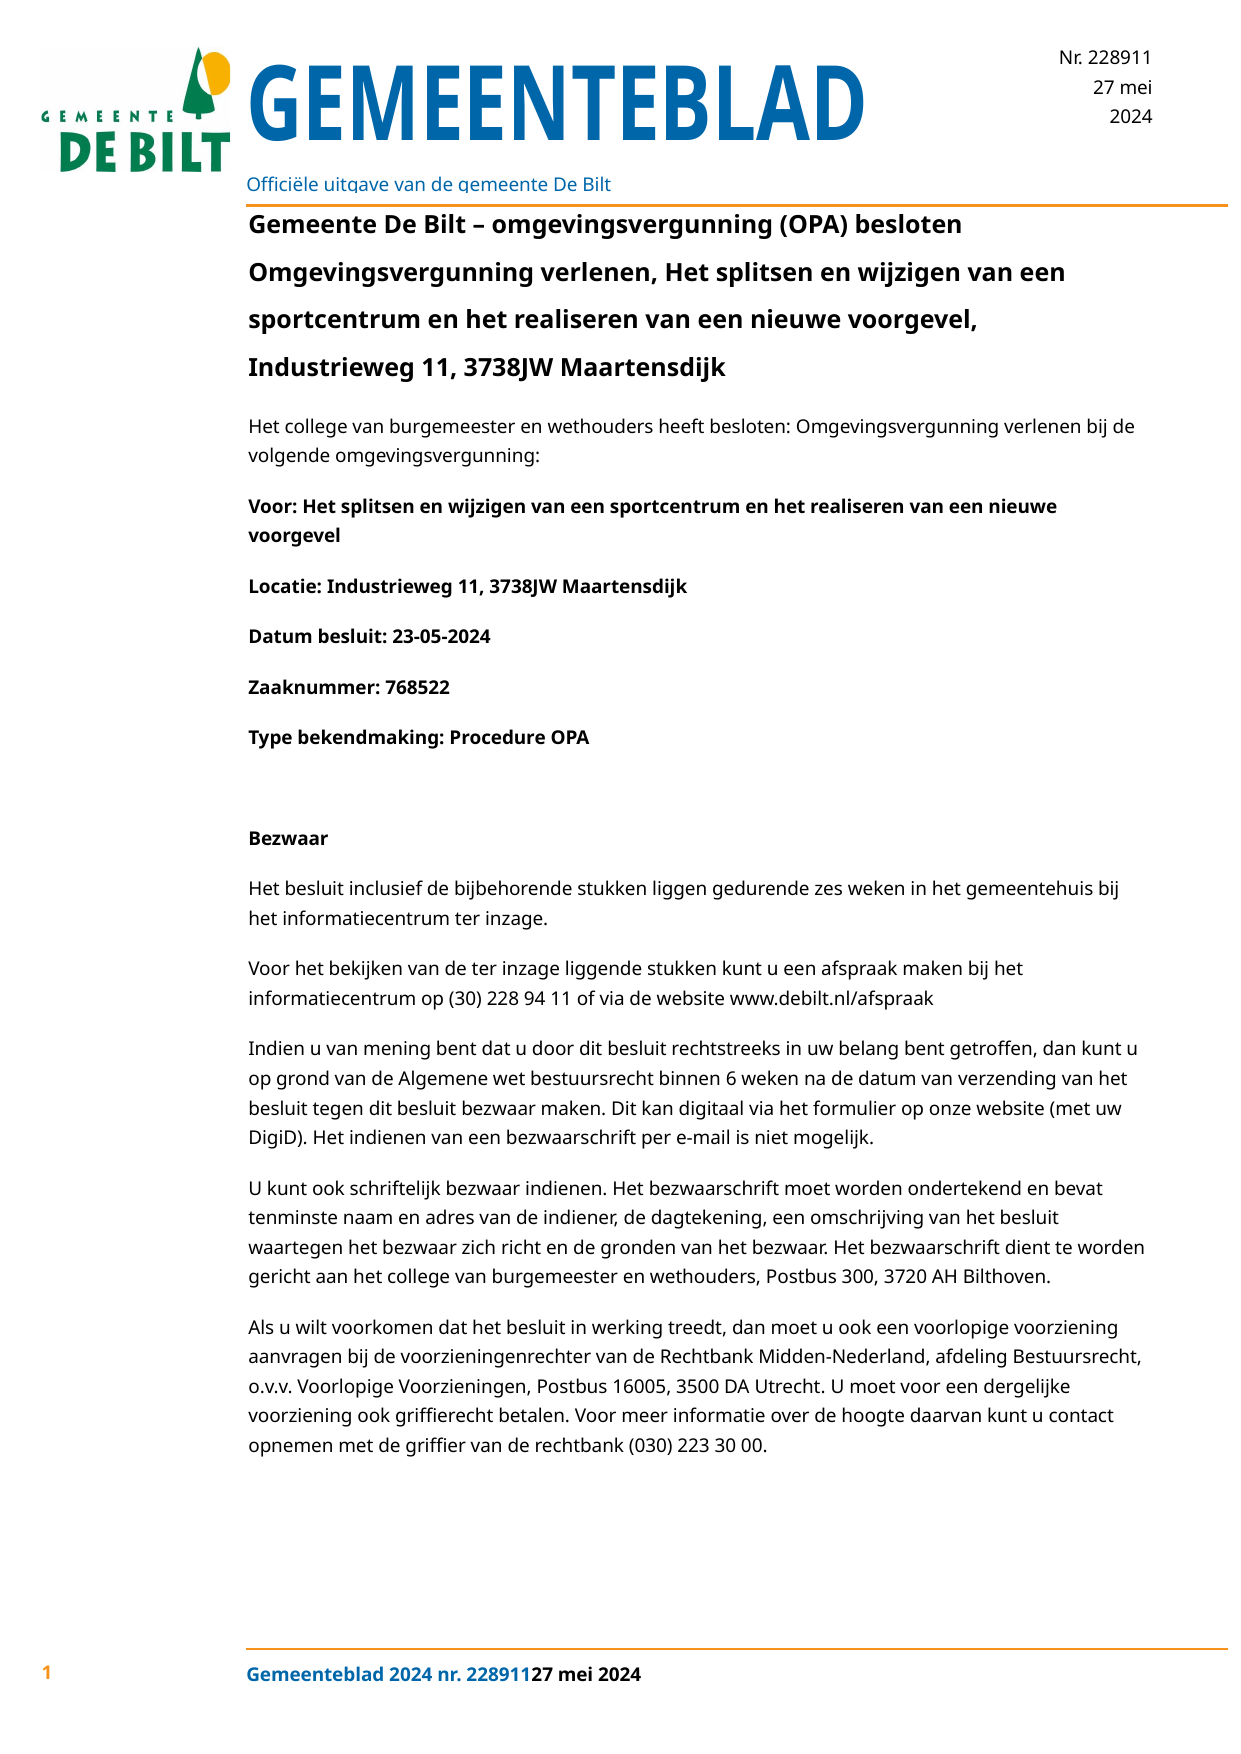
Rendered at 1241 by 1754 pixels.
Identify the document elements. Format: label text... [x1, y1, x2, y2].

picture [41, 47, 231, 172]
text U kunt ook schriftelijk bezwaar indienen. Het bezwaarschrift moet worden ondertekend en bevat tenminste naam en adres van de indiener, de dagtekening, een omschrijving van het besluit waartegen het bezwaar zich richt en de gronden van het bezwaar. Het bezwaarschrift dient te worden gericht aan het college van burgemeester en wethouders, Postbus 300, 3720 AH Bilthoven. [248, 1175, 1152, 1289]
text Als u wilt voorkomen dat het besluit in werking treedt, dan moet u ook een voorlopige voorziening aanvragen bij de voorzieningenrechter van de Rechtbank Midden-Nederland, afdeling Bestuursrecht, o.v.v. Voorlopige Voorzieningen, Postbus 16005, 3500 DA Utrecht. U moet voor een dergelijke voorziening ook griffierecht betalen. Voor meer informatie over de hoogte daarvan kunt u contact opnemen met de griffier van de rechtbank (030) 223 30 00. [248, 1314, 1152, 1458]
text Indien u van mening bent dat u door dit besluit rechtstreeks in uw belang bent getroffen, dan kunt u op grond van de Algemene wet bestuursrecht binnen 6 weken na de datum van verzending van het besluit tegen dit besluit bezwaar maken. Dit kan digitaal via het formulier op onze website (met uw DigiD). Het indienen van een bezwaarschrift per e-mail is niet mogelijk. [248, 1036, 1152, 1150]
text Type bekendmaking: Procedure OPA [248, 724, 1152, 750]
text Datum besluit: 23-05-2024 [248, 623, 1152, 649]
text Gemeente De Bilt – omgevingsvergunning (OPA) besloten Omgevingsvergunning verlenen, Het splitsen en wijzigen van een sportcentrum en het realiseren van een nieuwe voorgevel, Industrieweg 11, 3738JW Maartensdijk [248, 207, 1152, 384]
text Zaaknummer: 768522 [248, 674, 1152, 700]
text Het college van burgemeester en wethouders heeft besloten: Omgevingsvergunning verlenen bij de volgende omgevingsvergunning: [248, 413, 1152, 468]
text Locatie: Industrieweg 11, 3738JW Maartensdijk [248, 573, 1152, 599]
text Voor: Het splitsen en wijzigen van een sportcentrum en het realiseren van een nieuwe voorgevel [248, 493, 1152, 548]
text Bezwaar [248, 825, 1152, 851]
text Voor het bekijken van de ter inzage liggende stukken kunt u een afspraak maken bij het informatiecentrum op (30) 228 94 11 of via de website www.debilt.nl/afspraak [248, 956, 1152, 1011]
text Het besluit inclusief de bijbehorende stukken liggen gedurende zes weken in het gemeentehuis bij het informatiecentrum ter inzage. [248, 876, 1152, 931]
